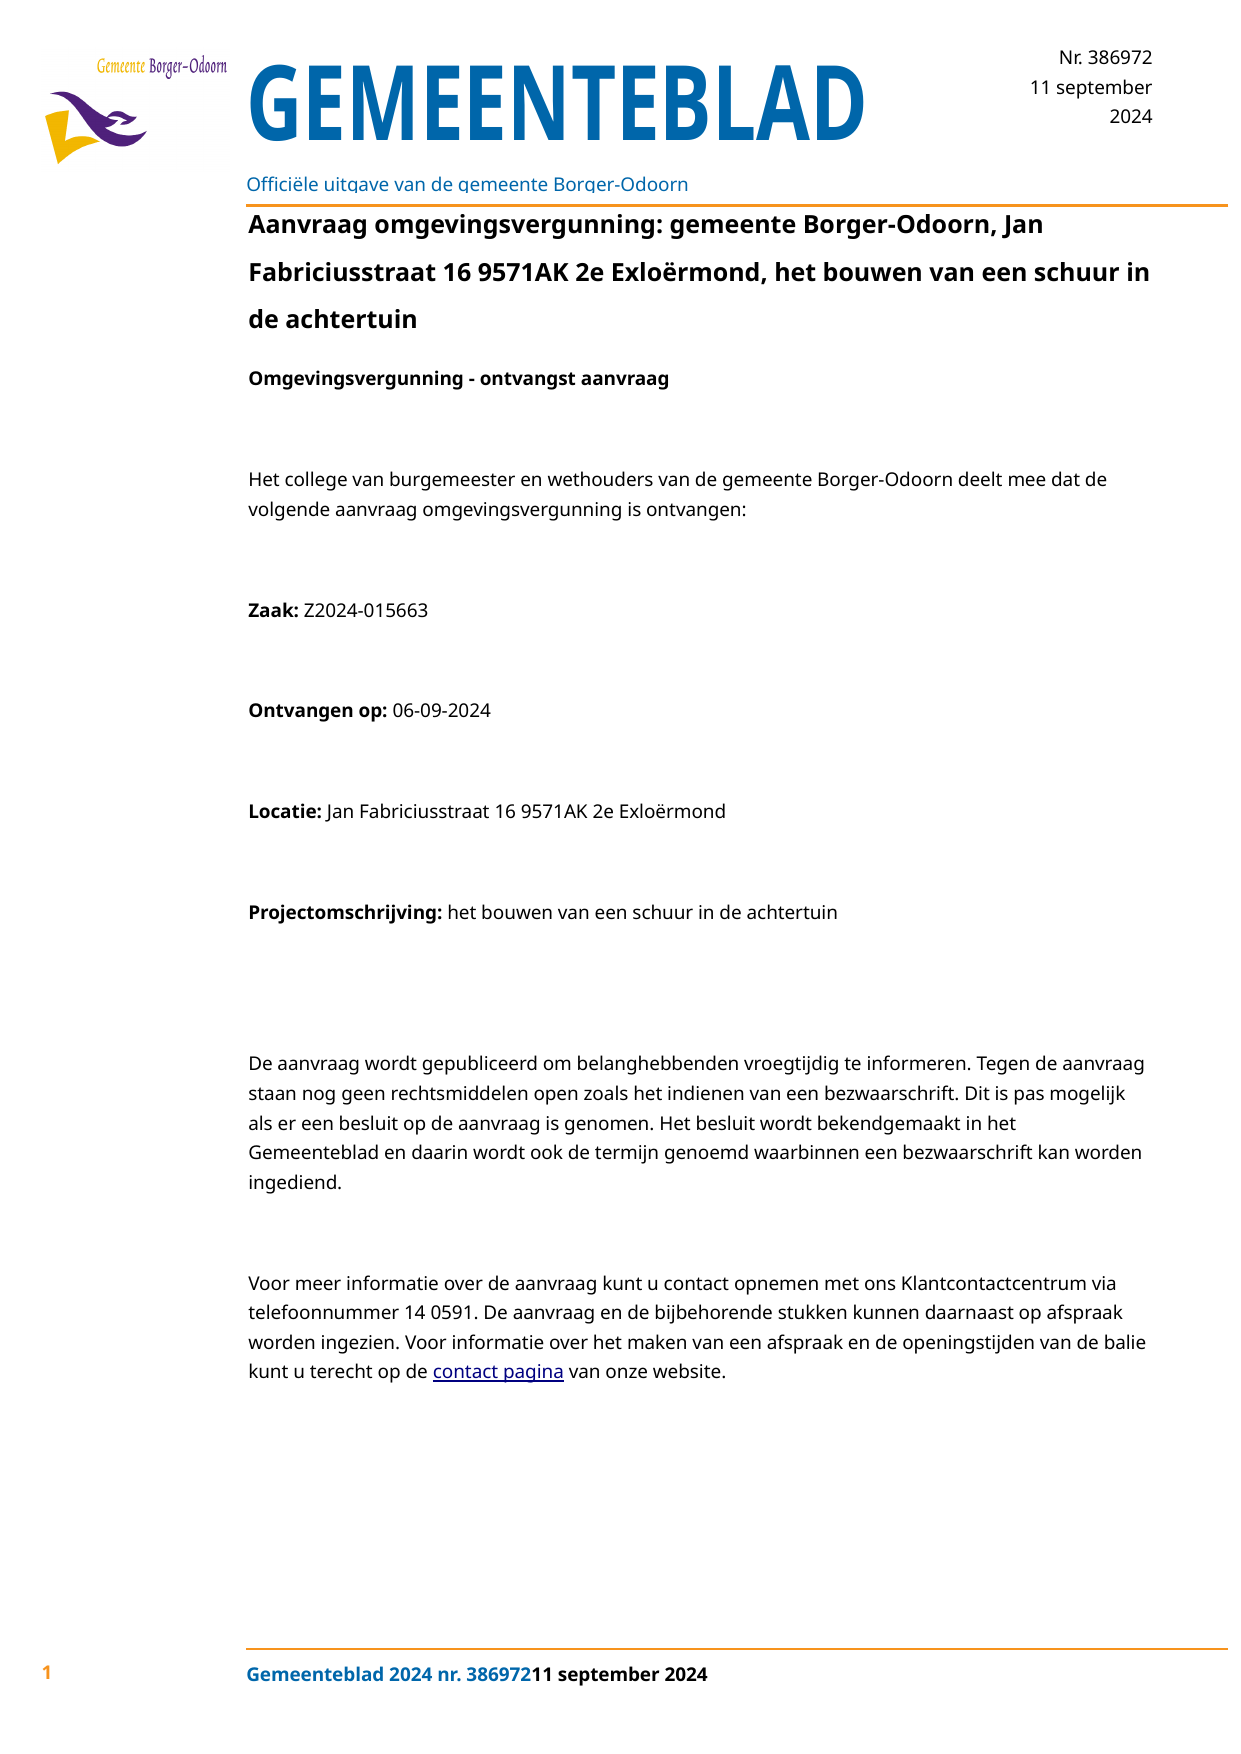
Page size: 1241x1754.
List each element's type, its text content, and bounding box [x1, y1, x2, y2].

text Aanvraag omgevingsvergunning: gemeente Borger-Odoorn, Jan Fabriciusstraat 16 9571AK 2e Exloërmond, het bouwen van een schuur in de achtertuin [248, 207, 1152, 336]
text Omgevingsvergunning - ontvangst aanvraag [248, 366, 1152, 391]
picture [41, 47, 231, 172]
text Voor meer informatie over de aanvraag kunt u contact opnemen met ons Klantcontactcentrum via telefoonnummer 14 0591. De aanvraag en de bijbehorende stukken kunnen daarnaast op afspraak worden ingezien. Voor informatie over het maken van een afspraak en de openingstijden van de balie kunt u terecht op de contact pagina van onze website. [248, 1270, 1152, 1384]
text Zaak: Z2024-015663 [248, 597, 1152, 622]
text Het college van burgemeester en wethouders van de gemeente Borger-Odoorn deelt mee dat de volgende aanvraag omgevingsvergunning is ontvangen: [248, 466, 1152, 522]
text Locatie: Jan Fabriciusstraat 16 9571AK 2e Exloërmond [248, 798, 1152, 824]
text De aanvraag wordt gepubliceerd om belanghebbenden vroegtijdig te informeren. Tegen de aanvraag staan nog geen rechtsmiddelen open zoals het indienen van een bezwaarschrift. Dit is pas mogelijk als er een besluit op de aanvraag is genomen. Het besluit wordt bekendgemaakt in het Gemeenteblad en daarin wordt ook de termijn genoemd waarbinnen een bezwaarschrift kan worden ingediend. [248, 1051, 1152, 1194]
text Projectomschrijving: het bouwen van een schuur in de achtertuin [248, 899, 1152, 925]
text Ontvangen op: 06-09-2024 [248, 698, 1152, 723]
